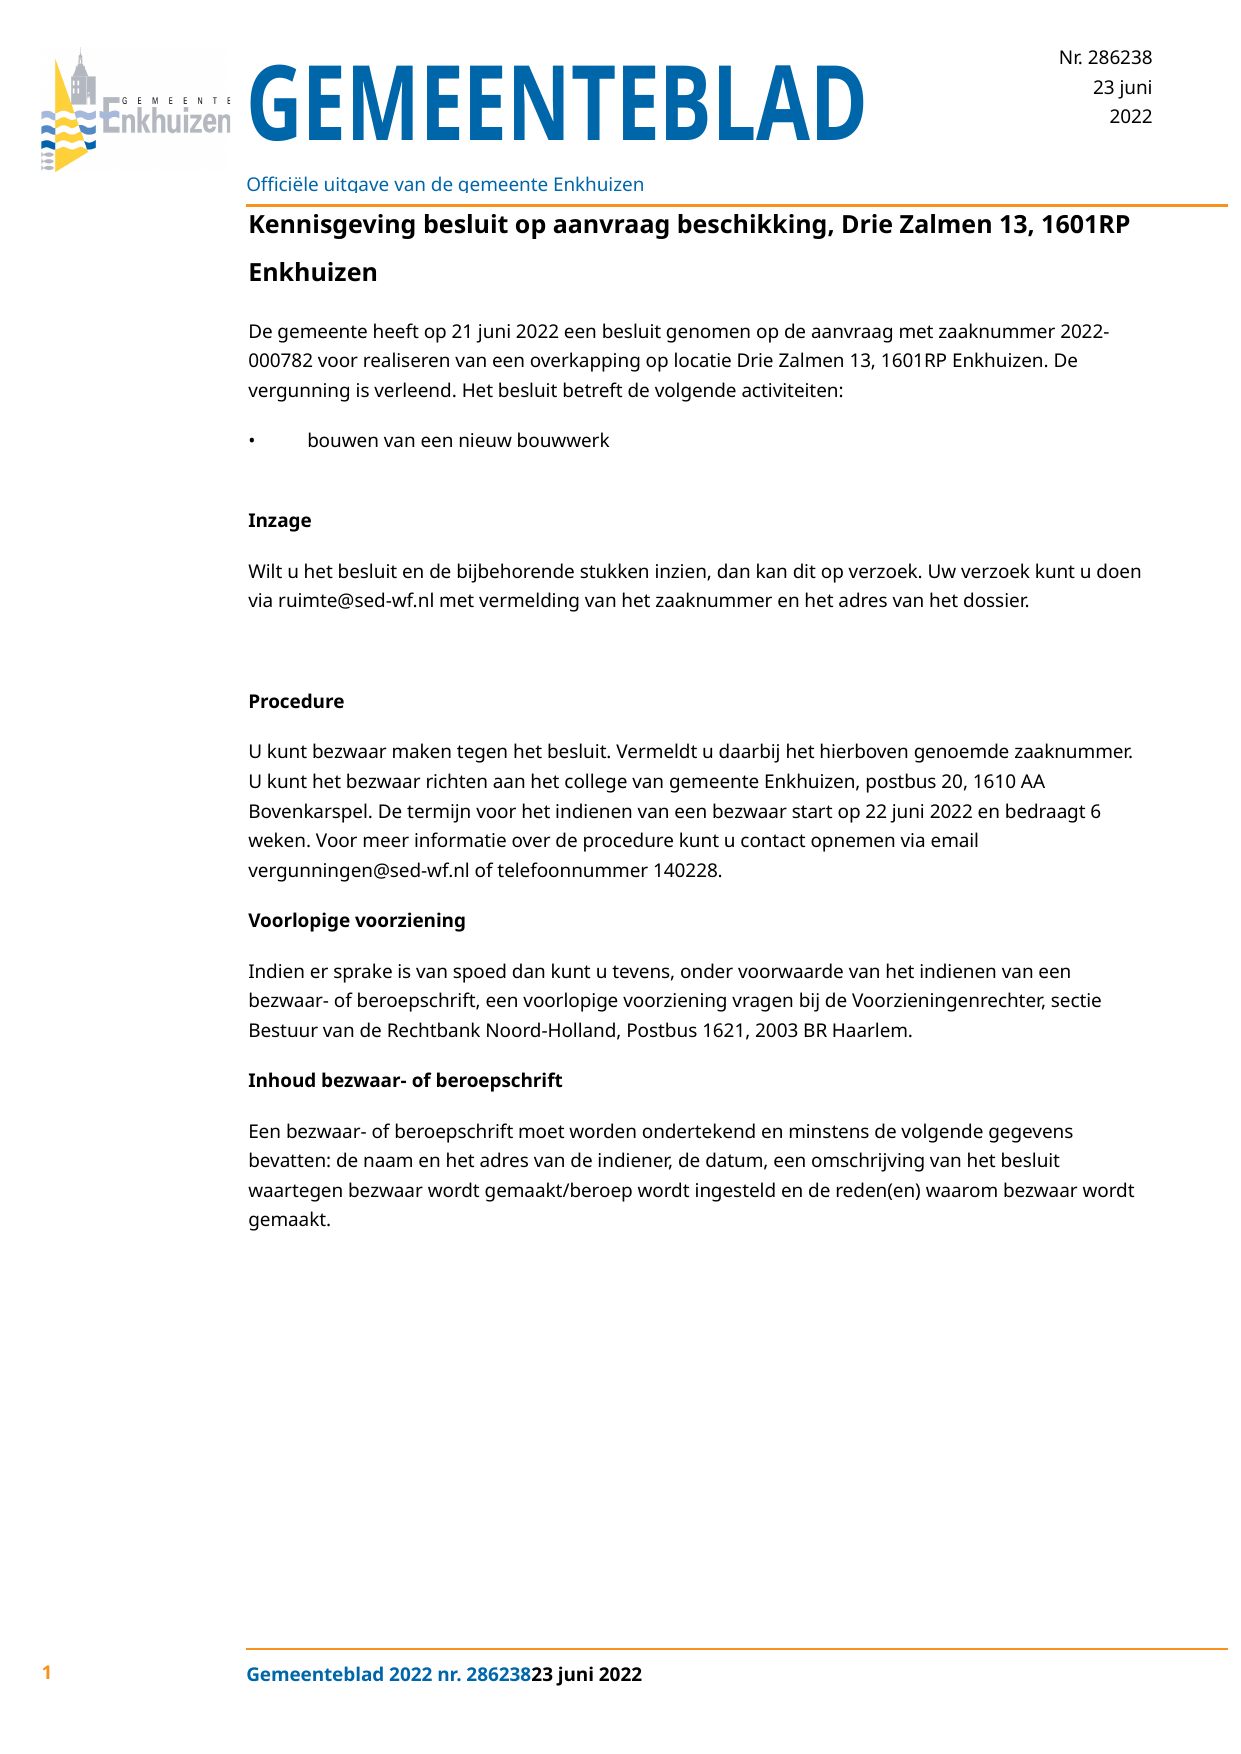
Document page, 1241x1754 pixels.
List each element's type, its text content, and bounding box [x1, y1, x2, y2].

text Kennisgeving besluit op aanvraag beschikking, Drie Zalmen 13, 1601RP Enkhuizen [248, 207, 1152, 288]
text Procedure [248, 688, 1152, 714]
picture [41, 47, 231, 172]
text Indien er sprake is van spoed dan kunt u tevens, onder voorwaarde van het indienen van een bezwaar- of beroepschrift, een voorlopige voorziening vragen bij de Voorzieningenrechter, sectie Bestuur van de Rechtbank Noord-Holland, Postbus 1621, 2003 BR Haarlem. [248, 958, 1152, 1043]
list bouwen van een nieuw bouwwerk [248, 427, 1152, 453]
text Voorlopige voorziening [248, 907, 1152, 933]
text Inzage [248, 507, 1152, 533]
text Een bezwaar- of beroepschrift moet worden ondertekend en minstens de volgende gegevens bevatten: de naam en het adres van de indiener, de datum, een omschrijving van het besluit waartegen bezwaar wordt gemaakt/beroep wordt ingesteld en de reden(en) waarom bezwaar wordt gemaakt. [248, 1118, 1152, 1232]
text Wilt u het besluit en de bijbehorende stukken inzien, dan kan dit op verzoek. Uw verzoek kunt u doen via ruimte@sed-wf.nl met vermelding van het zaaknummer en het adres van het dossier. [248, 558, 1152, 613]
text Inhoud bezwaar- of beroepschrift [248, 1067, 1152, 1093]
text U kunt bezwaar maken tegen het besluit. Vermeldt u daarbij het hierboven genoemde zaaknummer. U kunt het bezwaar richten aan het college van gemeente Enkhuizen, postbus 20, 1610 AA Bovenkarspel. De termijn voor het indienen van een bezwaar start op 22 juni 2022 en bedraagt 6 weken. Voor meer informatie over de procedure kunt u contact opnemen via email vergunningen@sed-wf.nl of telefoonnummer 140228. [248, 739, 1152, 883]
text De gemeente heeft op 21 juni 2022 een besluit genomen op de aanvraag met zaaknummer 2022-000782 voor realiseren van een overkapping op locatie Drie Zalmen 13, 1601RP Enkhuizen. De vergunning is verleend. Het besluit betreft de volgende activiteiten: [248, 318, 1152, 403]
